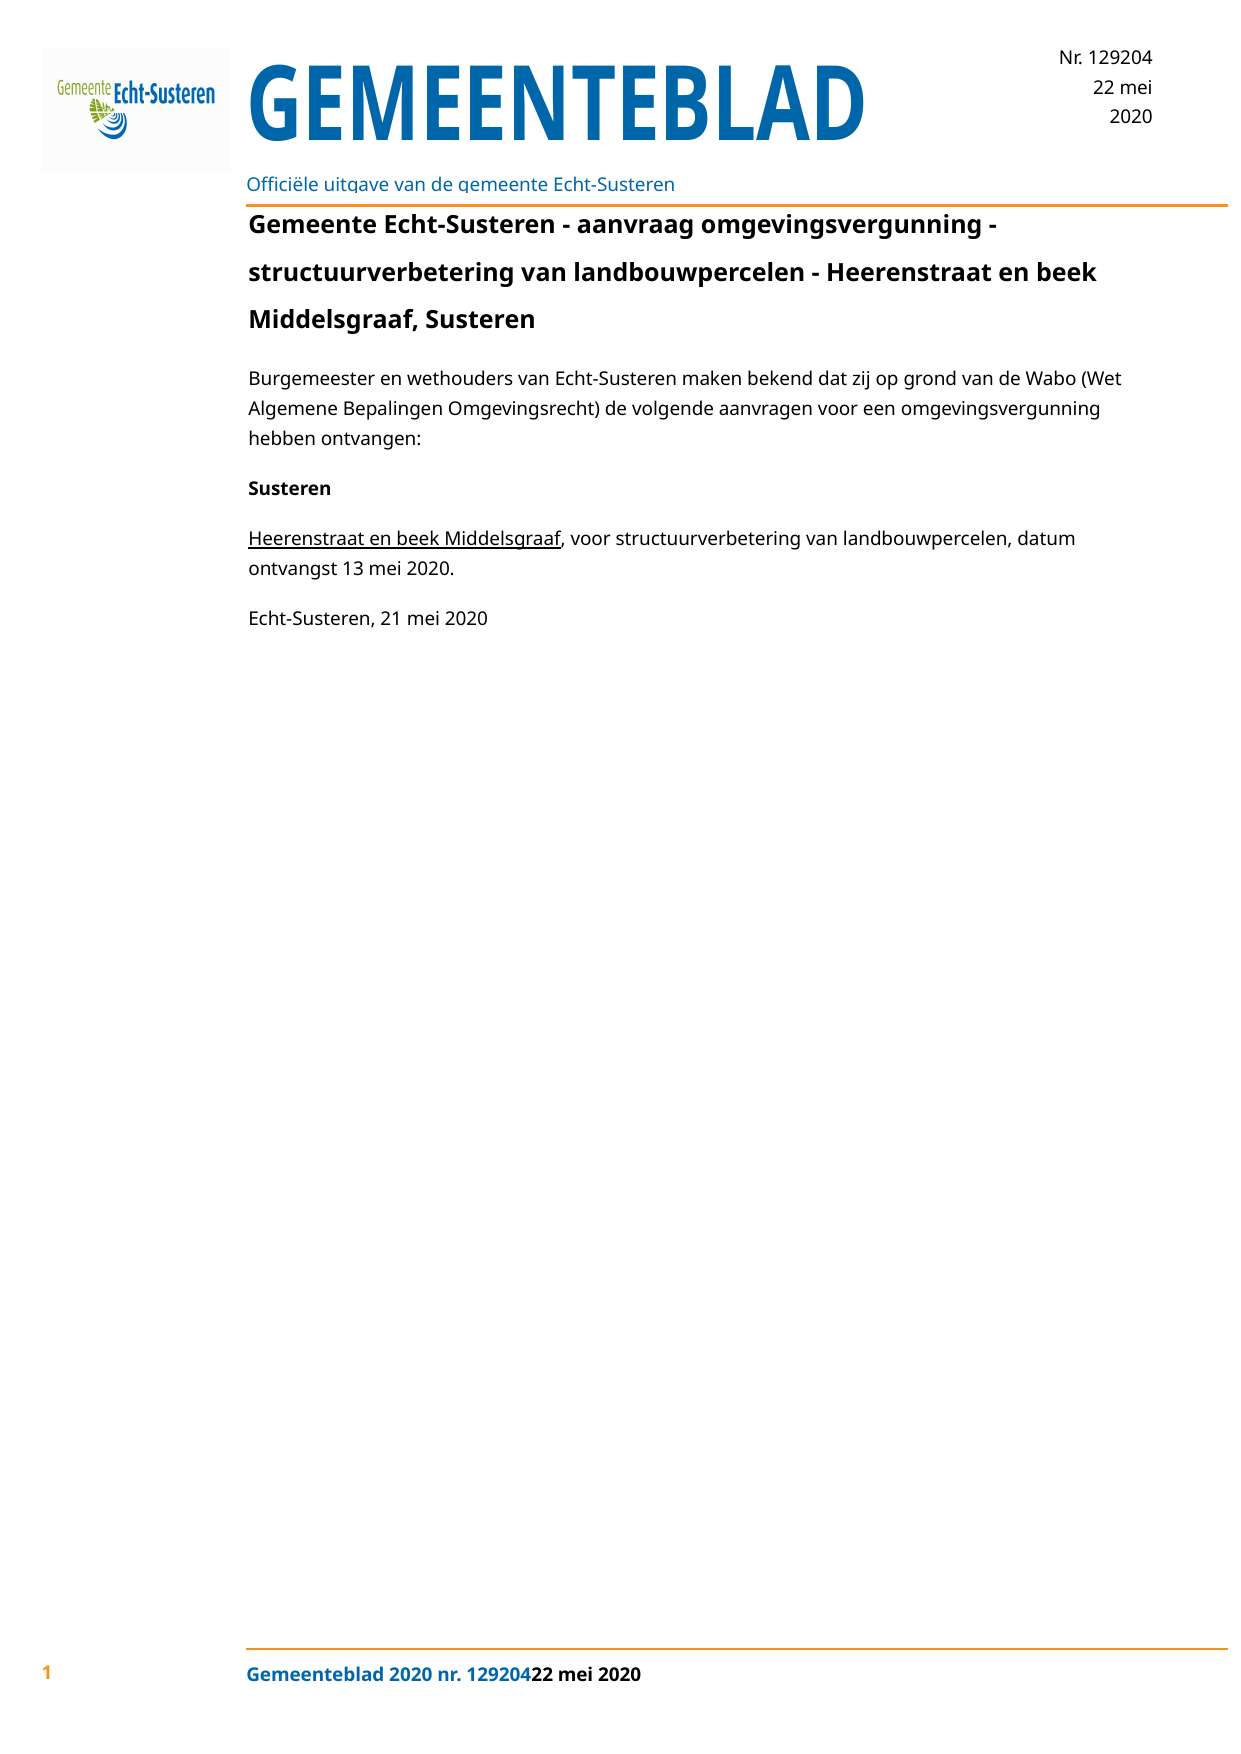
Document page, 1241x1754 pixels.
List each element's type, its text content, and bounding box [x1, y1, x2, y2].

text Susteren [248, 475, 1152, 501]
text Burgemeester en wethouders van Echt-Susteren maken bekend dat zij op grond van de Wabo (Wet Algemene Bepalingen Omgevingsrecht) de volgende aanvragen voor een omgevingsvergunning hebben ontvangen: [248, 366, 1152, 450]
text Echt-Susteren, 21 mei 2020 [248, 606, 1152, 631]
picture [41, 47, 231, 172]
text Gemeente Echt-Susteren - aanvraag omgevingsvergunning - structuurverbetering van landbouwpercelen - Heerenstraat en beek Middelsgraaf, Susteren [248, 207, 1152, 336]
text Heerenstraat en beek Middelsgraaf, voor structuurverbetering van landbouwpercelen, datum ontvangst 13 mei 2020. [248, 526, 1152, 581]
